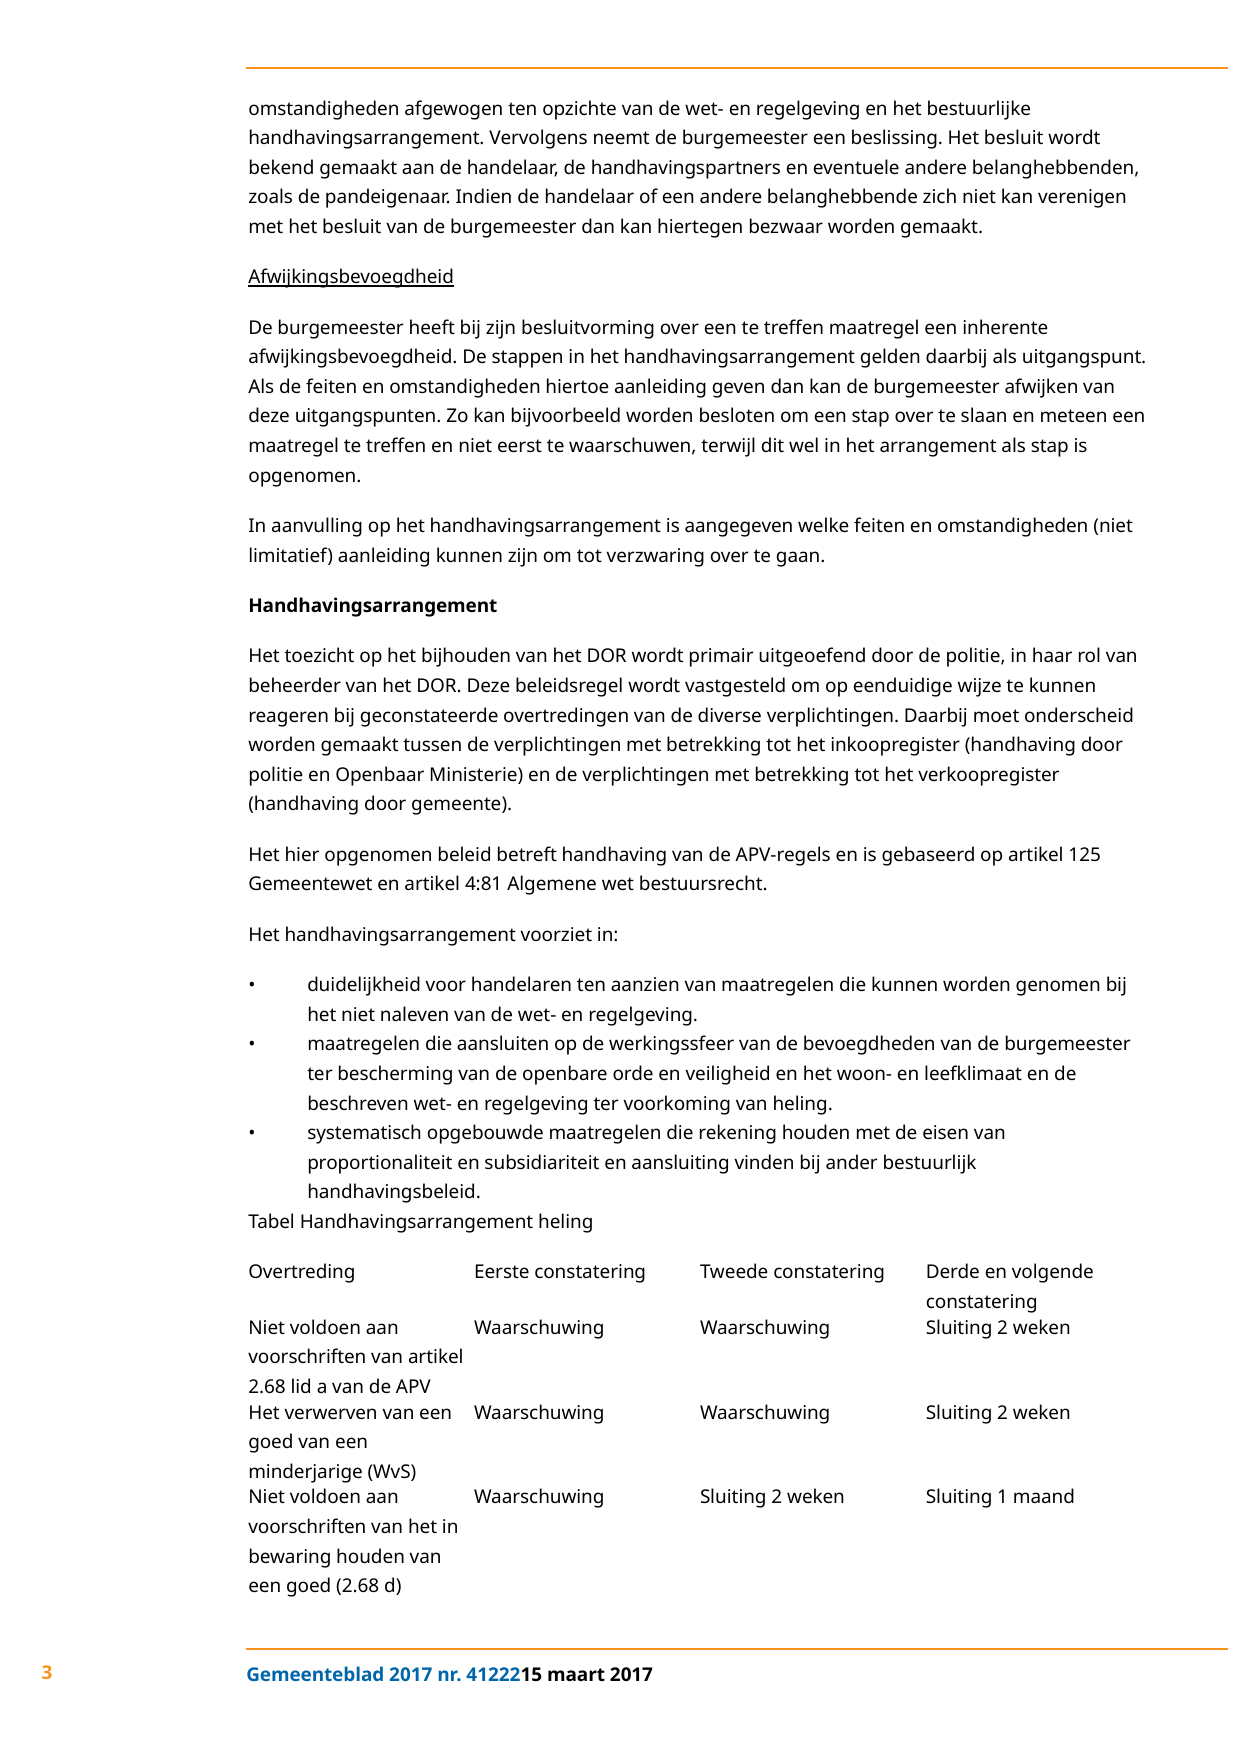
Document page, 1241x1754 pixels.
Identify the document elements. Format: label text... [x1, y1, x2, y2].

table_cell Sluiting 2 weken [700, 1484, 926, 1598]
table_cell Waarschuwing [700, 1314, 926, 1399]
picture [41, 47, 231, 172]
table_cell Sluiting 1 maand [926, 1484, 1152, 1598]
text Het hier opgenomen beleid betreft handhaving van de APV-regels en is gebaseerd op artikel 125 Gemeentewet en artikel 4:81 Algemene wet bestuursrecht. [248, 841, 1152, 896]
table_cell Sluiting 2 weken [926, 1314, 1152, 1399]
table_cell Sluiting 2 weken [926, 1399, 1152, 1484]
table_cell Niet voldoen aan voorschriften van artikel 2.68 lid a van de APV [248, 1314, 474, 1399]
list maatregelen die aansluiten op de werkingssfeer van de bevoegdheden van de burgemeester ter bescherming van de openbare orde en veiligheid en het woon- en leefklimaat en de beschreven wet- en regelgeving ter voorkoming van heling. [248, 1031, 1152, 1116]
table_cell Waarschuwing [474, 1314, 700, 1399]
table_header Tweede constatering [700, 1259, 926, 1314]
table_cell Waarschuwing [700, 1399, 926, 1484]
table_header Derde en volgende constatering [926, 1259, 1152, 1314]
text De burgemeester heeft bij zijn besluitvorming over een te treffen maatregel een inherente afwijkingsbevoegdheid. De stappen in het handhavingsarrangement gelden daarbij als uitgangspunt. Als de feiten en omstandigheden hiertoe aanleiding geven dan kan de burgemeester afwijken van deze uitgangspunten. Zo kan bijvoorbeeld worden besloten om een stap over te slaan en meteen een maatregel te treffen en niet eerst te waarschuwen, terwijl dit wel in het arrangement als stap is opgenomen. [248, 314, 1152, 488]
table_cell Het verwerven van een goed van een minderjarige (WvS) [248, 1399, 474, 1484]
text Afwijkingsbevoegdheid [248, 263, 1152, 289]
table_cell Niet voldoen aan voorschriften van het in bewaring houden van een goed (2.68 d) [248, 1484, 474, 1598]
text Het toezicht op het bijhouden van het DOR wordt primair uitgeoefend door de politie, in haar rol van beheerder van het DOR. Deze beleidsregel wordt vastgesteld om op eenduidige wijze te kunnen reageren bij geconstateerde overtredingen van de diverse verplichtingen. Daarbij moet onderscheid worden gemaakt tussen de verplichtingen met betrekking tot het inkoopregister (handhaving door politie en Openbaar Ministerie) en de verplichtingen met betrekking tot het verkoopregister (handhaving door gemeente). [248, 643, 1152, 816]
text In aanvulling op het handhavingsarrangement is aangegeven welke feiten en omstandigheden (niet limitatief) aanleiding kunnen zijn om tot verzwaring over te gaan. [248, 512, 1152, 568]
text omstandigheden afgewogen ten opzichte van de wet- en regelgeving en het bestuurlijke handhavingsarrangement. Vervolgens neemt de burgemeester een beslissing. Het besluit wordt bekend gemaakt aan de handelaar, de handhavingspartners en eventuele andere belanghebbenden, zoals de pandeigenaar. Indien de handelaar of een andere belanghebbende zich niet kan verenigen met het besluit van de burgemeester dan kan hiertegen bezwaar worden gemaakt. [248, 95, 1152, 239]
list systematisch opgebouwde maatregelen die rekening houden met de eisen van proportionaliteit en subsidiariteit en aansluiting vinden bij ander bestuurlijk handhavingsbeleid. [248, 1119, 1152, 1204]
table_header Overtreding [248, 1259, 474, 1314]
table_cell Waarschuwing [474, 1399, 700, 1484]
list duidelijkheid voor handelaren ten aanzien van maatregelen die kunnen worden genomen bij het niet naleven van de wet- en regelgeving. [248, 971, 1152, 1027]
text Tabel Handhavingsarrangement heling [248, 1208, 1152, 1234]
text Handhavingsarrangement [248, 592, 1152, 618]
table_cell Waarschuwing [474, 1484, 700, 1598]
text Het handhavingsarrangement voorziet in: [248, 921, 1152, 947]
table_header Eerste constatering [474, 1259, 700, 1314]
